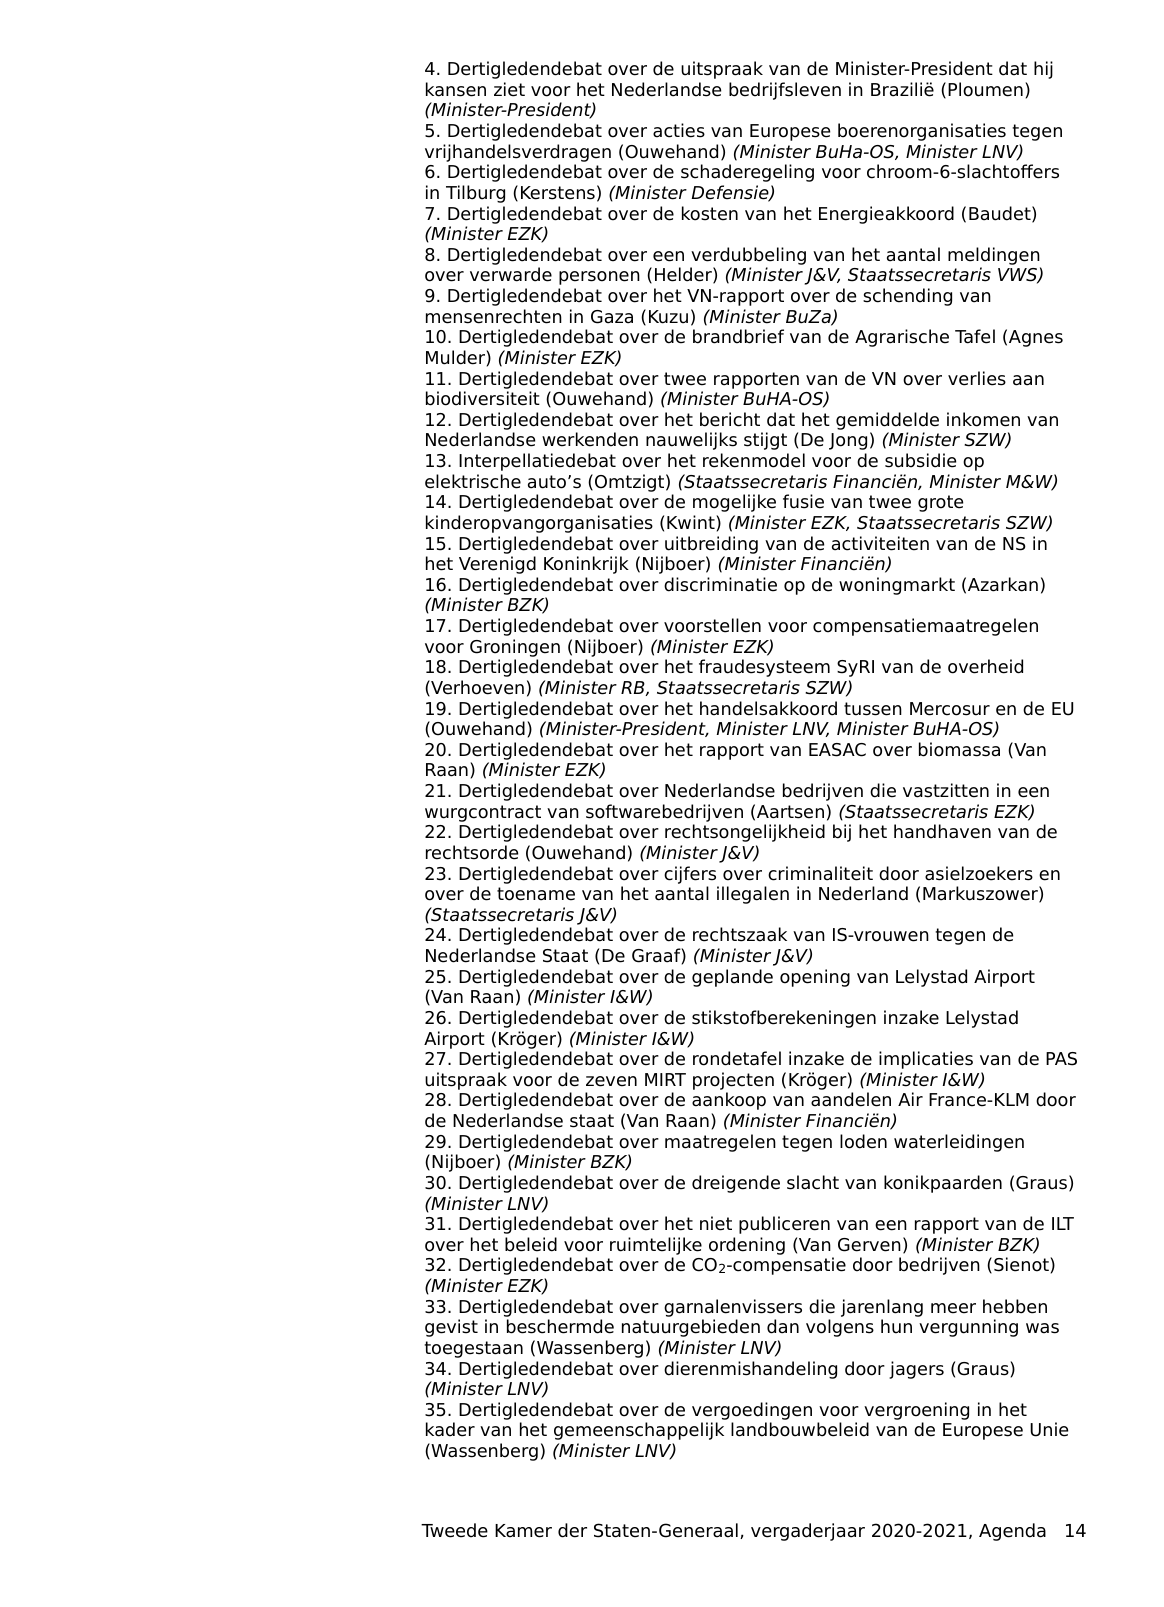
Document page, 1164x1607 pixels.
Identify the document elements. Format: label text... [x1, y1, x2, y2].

table_cell [401, 1255, 418, 1297]
table_cell 17. Dertigledendebat over voorstellen voor compensatiemaatregelen voor Groningen (Nijboer) (Minister EZK) [418, 616, 1087, 657]
table_cell 6. Dertigledendebat over de schaderegeling voor chroom-6-slachtoffers in Tilburg (Kerstens) (Minister Defensie) [418, 162, 1087, 203]
table_cell 19. Dertigledendebat over het handelsakkoord tussen Mercosur en de EU (Ouwehand) (Minister-President, Minister LNV, Minister BuHA-OS) [418, 699, 1087, 740]
table_cell [401, 781, 418, 822]
table_cell [401, 1214, 418, 1255]
table_cell [77, 204, 401, 245]
table_cell [77, 410, 401, 451]
table_cell [77, 1049, 401, 1090]
table_cell [77, 451, 401, 492]
table_cell 31. Dertigledendebat over het niet publiceren van een rapport van de ILT over het beleid voor ruimtelijke ordening (Van Gerven) (Minister BZK) [418, 1214, 1087, 1255]
table_cell 27. Dertigledendebat over de rondetafel inzake de implicaties van de PAS uitspraak voor de zeven MIRT projecten (Kröger) (Minister I&W) [418, 1049, 1087, 1090]
table_cell 29. Dertigledendebat over maatregelen tegen loden waterleidingen (Nijboer) (Minister BZK) [418, 1132, 1087, 1173]
table_cell 34. Dertigledendebat over dierenmishandeling door jagers (Graus) (Minister LNV) [418, 1359, 1087, 1400]
table_cell [77, 1173, 401, 1214]
table_cell [77, 925, 401, 967]
table_cell [77, 1008, 401, 1049]
table_cell [401, 327, 418, 368]
table_cell [401, 245, 418, 286]
table_cell [401, 1008, 418, 1049]
table_cell [401, 121, 418, 162]
table_cell 11. Dertigledendebat over twee rapporten van de VN over verlies aan biodiversiteit (Ouwehand) (Minister BuHA-OS) [418, 369, 1087, 410]
table_cell 30. Dertigledendebat over de dreigende slacht van konikpaarden (Graus) (Minister LNV) [418, 1173, 1087, 1214]
table_cell [77, 781, 401, 822]
table_cell 28. Dertigledendebat over de aankoop van aandelen Air France-KLM door de Nederlandse staat (Van Raan) (Minister Financiën) [418, 1090, 1087, 1132]
table_cell [77, 245, 401, 286]
table_cell 14. Dertigledendebat over de mogelijke fusie van twee grote kinderopvangorganisaties (Kwint) (Minister EZK, Staatssecretaris SZW) [418, 492, 1087, 533]
table_cell [77, 822, 401, 863]
table_cell [401, 1359, 418, 1400]
table_cell [77, 162, 401, 203]
table_cell [401, 925, 418, 967]
table_cell [401, 575, 418, 616]
table_cell [401, 286, 418, 327]
table_cell [77, 740, 401, 781]
table_cell 16. Dertigledendebat over discriminatie op de woningmarkt (Azarkan) (Minister BZK) [418, 575, 1087, 616]
table_cell [401, 204, 418, 245]
table_cell [77, 121, 401, 162]
table_cell [401, 740, 418, 781]
table_cell 25. Dertigledendebat over de geplande opening van Lelystad Airport (Van Raan) (Minister I&W) [418, 967, 1087, 1008]
table_cell 35. Dertigledendebat over de vergoedingen voor vergroening in het kader van het gemeenschappelijk landbouwbeleid van de Europese Unie (Wassenberg) (Minister LNV) [418, 1400, 1087, 1462]
table_cell 22. Dertigledendebat over rechtsongelijkheid bij het handhaven van de rechtsorde (Ouwehand) (Minister J&V) [418, 822, 1087, 863]
table_cell [401, 1132, 418, 1173]
table_cell 10. Dertigledendebat over de brandbrief van de Agrarische Tafel (Agnes Mulder) (Minister EZK) [418, 327, 1087, 368]
table_cell [401, 59, 418, 121]
table_cell [401, 1049, 418, 1090]
table_cell [401, 162, 418, 203]
table_cell 15. Dertigledendebat over uitbreiding van de activiteiten van de NS in het Verenigd Koninkrijk (Nijboer) (Minister Financiën) [418, 534, 1087, 575]
table_cell [401, 967, 418, 1008]
table_cell [77, 1214, 401, 1255]
table_cell [401, 616, 418, 657]
table_cell [77, 1297, 401, 1358]
table_cell 9. Dertigledendebat over het VN-rapport over de schending van mensenrechten in Gaza (Kuzu) (Minister BuZa) [418, 286, 1087, 327]
table_cell [77, 59, 401, 121]
table_cell [401, 864, 418, 925]
table_cell [401, 1090, 418, 1132]
table_cell [77, 967, 401, 1008]
table_cell [77, 1400, 401, 1462]
table_cell [401, 1173, 418, 1214]
table_cell [77, 616, 401, 657]
table_cell 24. Dertigledendebat over de rechtszaak van IS-vrouwen tegen de Nederlandse Staat (De Graaf) (Minister J&V) [418, 925, 1087, 967]
table_cell [401, 1297, 418, 1358]
table_cell [77, 657, 401, 698]
table_cell 7. Dertigledendebat over de kosten van het Energieakkoord (Baudet) (Minister EZK) [418, 204, 1087, 245]
table_cell [77, 286, 401, 327]
table_cell [401, 410, 418, 451]
table_cell [401, 657, 418, 698]
table_cell 13. Interpellatiedebat over het rekenmodel voor de subsidie op elektrische auto’s (Omtzigt) (Staatssecretaris Financiën, Minister M&W) [418, 451, 1087, 492]
table_cell [77, 1255, 401, 1297]
table_cell [401, 492, 418, 533]
table_cell [401, 369, 418, 410]
table_cell [401, 822, 418, 863]
table_cell [77, 534, 401, 575]
table_cell [77, 492, 401, 533]
table_cell [401, 534, 418, 575]
table_cell 33. Dertigledendebat over garnalenvissers die jarenlang meer hebben gevist in beschermde natuurgebieden dan volgens hun vergunning was toegestaan (Wassenberg) (Minister LNV) [418, 1297, 1087, 1358]
table_cell 20. Dertigledendebat over het rapport van EASAC over biomassa (Van Raan) (Minister EZK) [418, 740, 1087, 781]
table_cell [401, 699, 418, 740]
table_cell [77, 575, 401, 616]
table_cell 18. Dertigledendebat over het fraudesysteem SyRI van de overheid (Verhoeven) (Minister RB, Staatssecretaris SZW) [418, 657, 1087, 698]
table_cell [77, 1132, 401, 1173]
table_cell [77, 369, 401, 410]
table_cell 21. Dertigledendebat over Nederlandse bedrijven die vastzitten in een wurgcontract van softwarebedrijven (Aartsen) (Staatssecretaris EZK) [418, 781, 1087, 822]
table_cell [77, 699, 401, 740]
table_cell 23. Dertigledendebat over cijfers over criminaliteit door asielzoekers en over de toename van het aantal illegalen in Nederland (Markuszower) (Staatssecretaris J&V) [418, 864, 1087, 925]
table_cell [77, 1359, 401, 1400]
table_cell [77, 864, 401, 925]
table_cell 8. Dertigledendebat over een verdubbeling van het aantal meldingen over verwarde personen (Helder) (Minister J&V, Staatssecretaris VWS) [418, 245, 1087, 286]
table_cell 26. Dertigledendebat over de stikstofberekeningen inzake Lelystad Airport (Kröger) (Minister I&W) [418, 1008, 1087, 1049]
table_cell [77, 327, 401, 368]
table_cell 12. Dertigledendebat over het bericht dat het gemiddelde inkomen van Nederlandse werkenden nauwelijks stijgt (De Jong) (Minister SZW) [418, 410, 1087, 451]
table_cell [401, 451, 418, 492]
table_cell [77, 1090, 401, 1132]
table_cell [401, 1400, 418, 1462]
table_cell 5. Dertigledendebat over acties van Europese boerenorganisaties tegen vrijhandelsverdragen (Ouwehand) (Minister BuHa-OS, Minister LNV) [418, 121, 1087, 162]
table_cell 32. Dertigledendebat over de CO2-compensatie door bedrijven (Sienot) (Minister EZK) [418, 1255, 1087, 1297]
table_cell 4. Dertigledendebat over de uitspraak van de Minister-President dat hij kansen ziet voor het Nederlandse bedrijfsleven in Brazilië (Ploumen) (Minister-President) [418, 59, 1087, 121]
